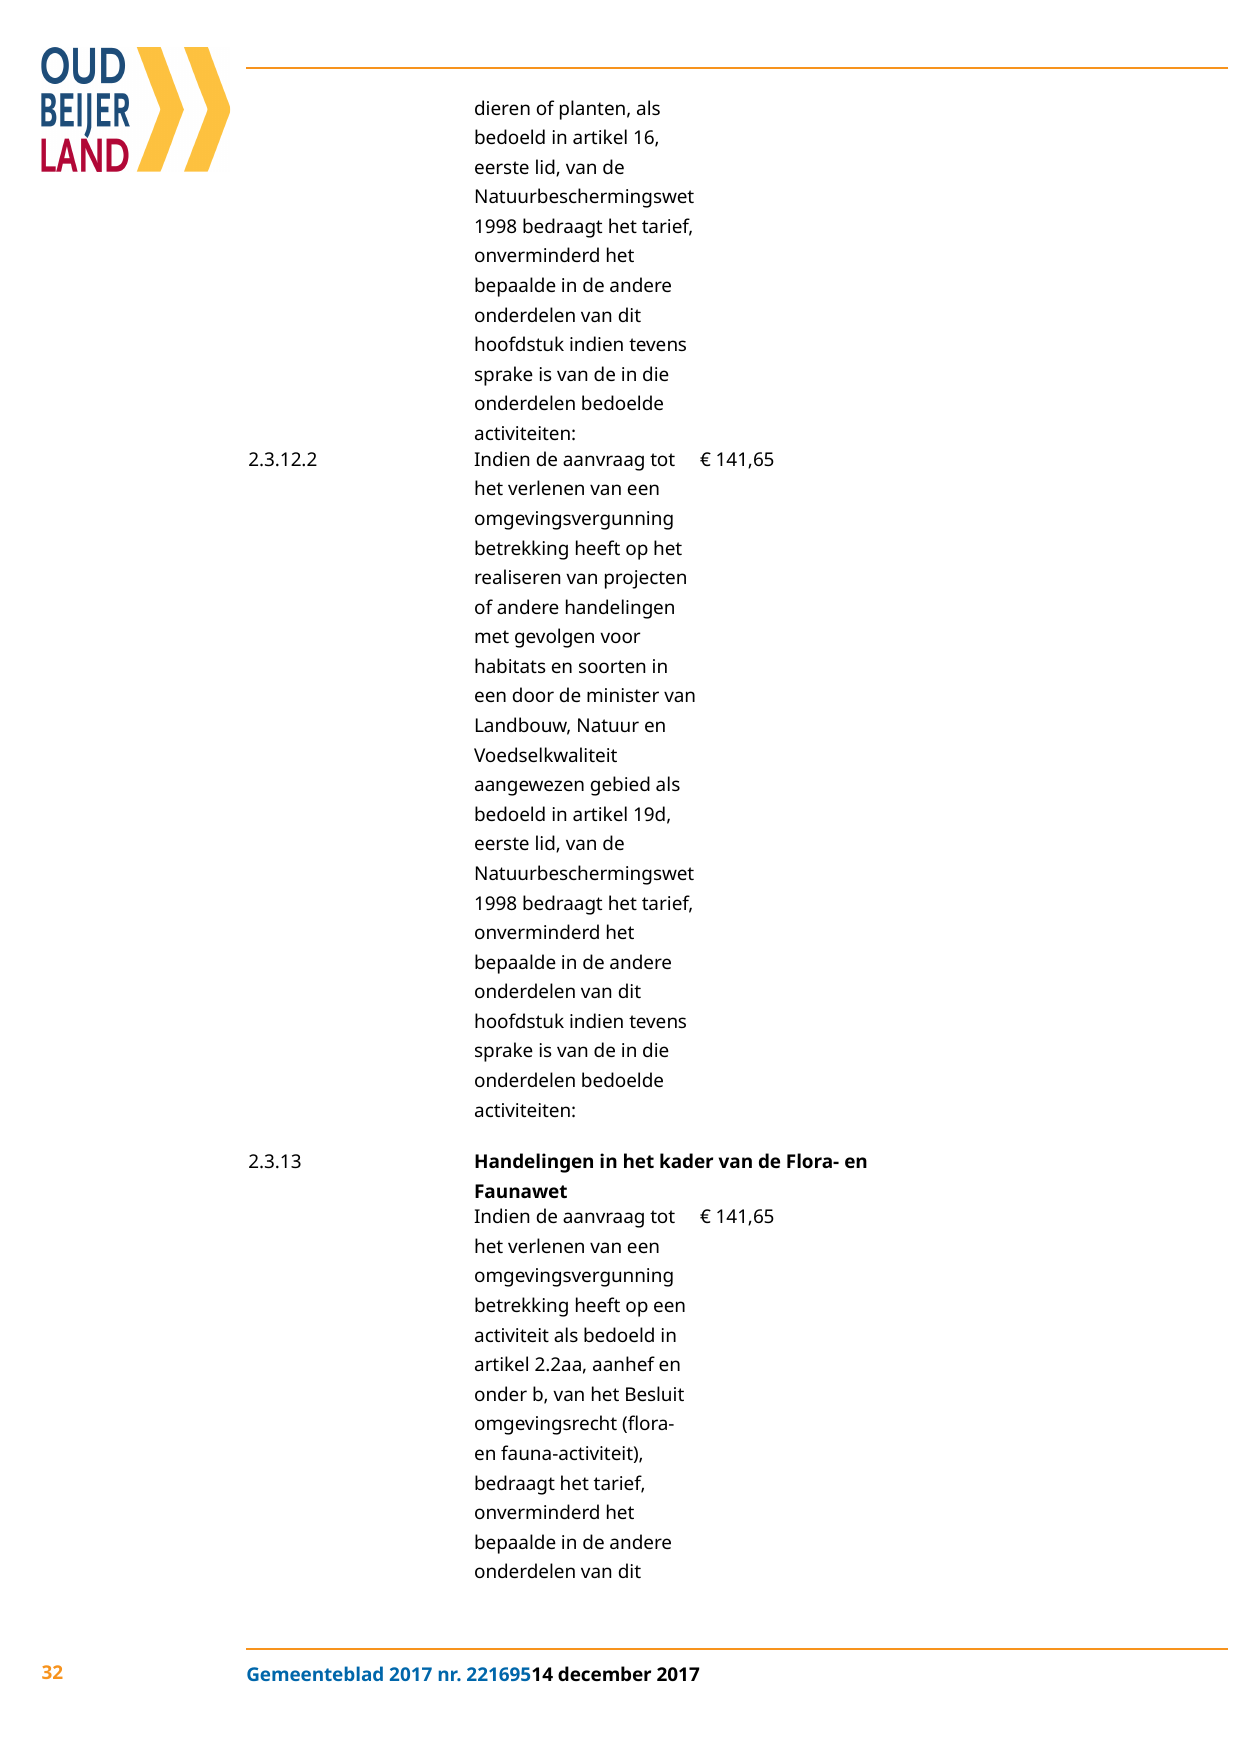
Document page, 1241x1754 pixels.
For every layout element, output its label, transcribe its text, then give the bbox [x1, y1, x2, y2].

table_cell Handelingen in het kader van de Flora- en Faunawet [474, 1148, 926, 1203]
table_cell [248, 1204, 474, 1584]
table_cell € 141,65 [700, 1204, 926, 1584]
table_cell [248, 1123, 926, 1148]
table_cell dieren of planten, als bedoeld in artikel 16, eerste lid, van de Natuurbeschermingswet 1998 bedraagt het tarief, onverminderd het bepaalde in de andere onderdelen van dit hoofdstuk indien tevens sprake is van de in die onderdelen bedoelde activiteiten: [474, 95, 700, 446]
table_cell 2.3.12.2 [248, 446, 474, 1122]
table_cell € 141,65 [700, 446, 926, 1122]
table_cell 2.3.13 [248, 1148, 474, 1203]
table_cell [248, 95, 474, 446]
picture [41, 47, 231, 172]
table_cell [700, 95, 926, 446]
table_cell Indien de aanvraag tot het verlenen van een omgevingsvergunning betrekking heeft op het realiseren van projecten of andere handelingen met gevolgen voor habitats en soorten in een door de minister van Landbouw, Natuur en Voedselkwaliteit aangewezen gebied als bedoeld in artikel 19d, eerste lid, van de Natuurbeschermingswet 1998 bedraagt het tarief, onverminderd het bepaalde in de andere onderdelen van dit hoofdstuk indien tevens sprake is van de in die onderdelen bedoelde activiteiten: [474, 446, 700, 1122]
table_cell Indien de aanvraag tot het verlenen van een omgevingsvergunning betrekking heeft op een activiteit als bedoeld in artikel 2.2aa, aanhef en onder b, van het Besluit omgevingsrecht (flora- en fauna-activiteit), bedraagt het tarief, onverminderd het bepaalde in de andere onderdelen van dit [474, 1204, 700, 1584]
